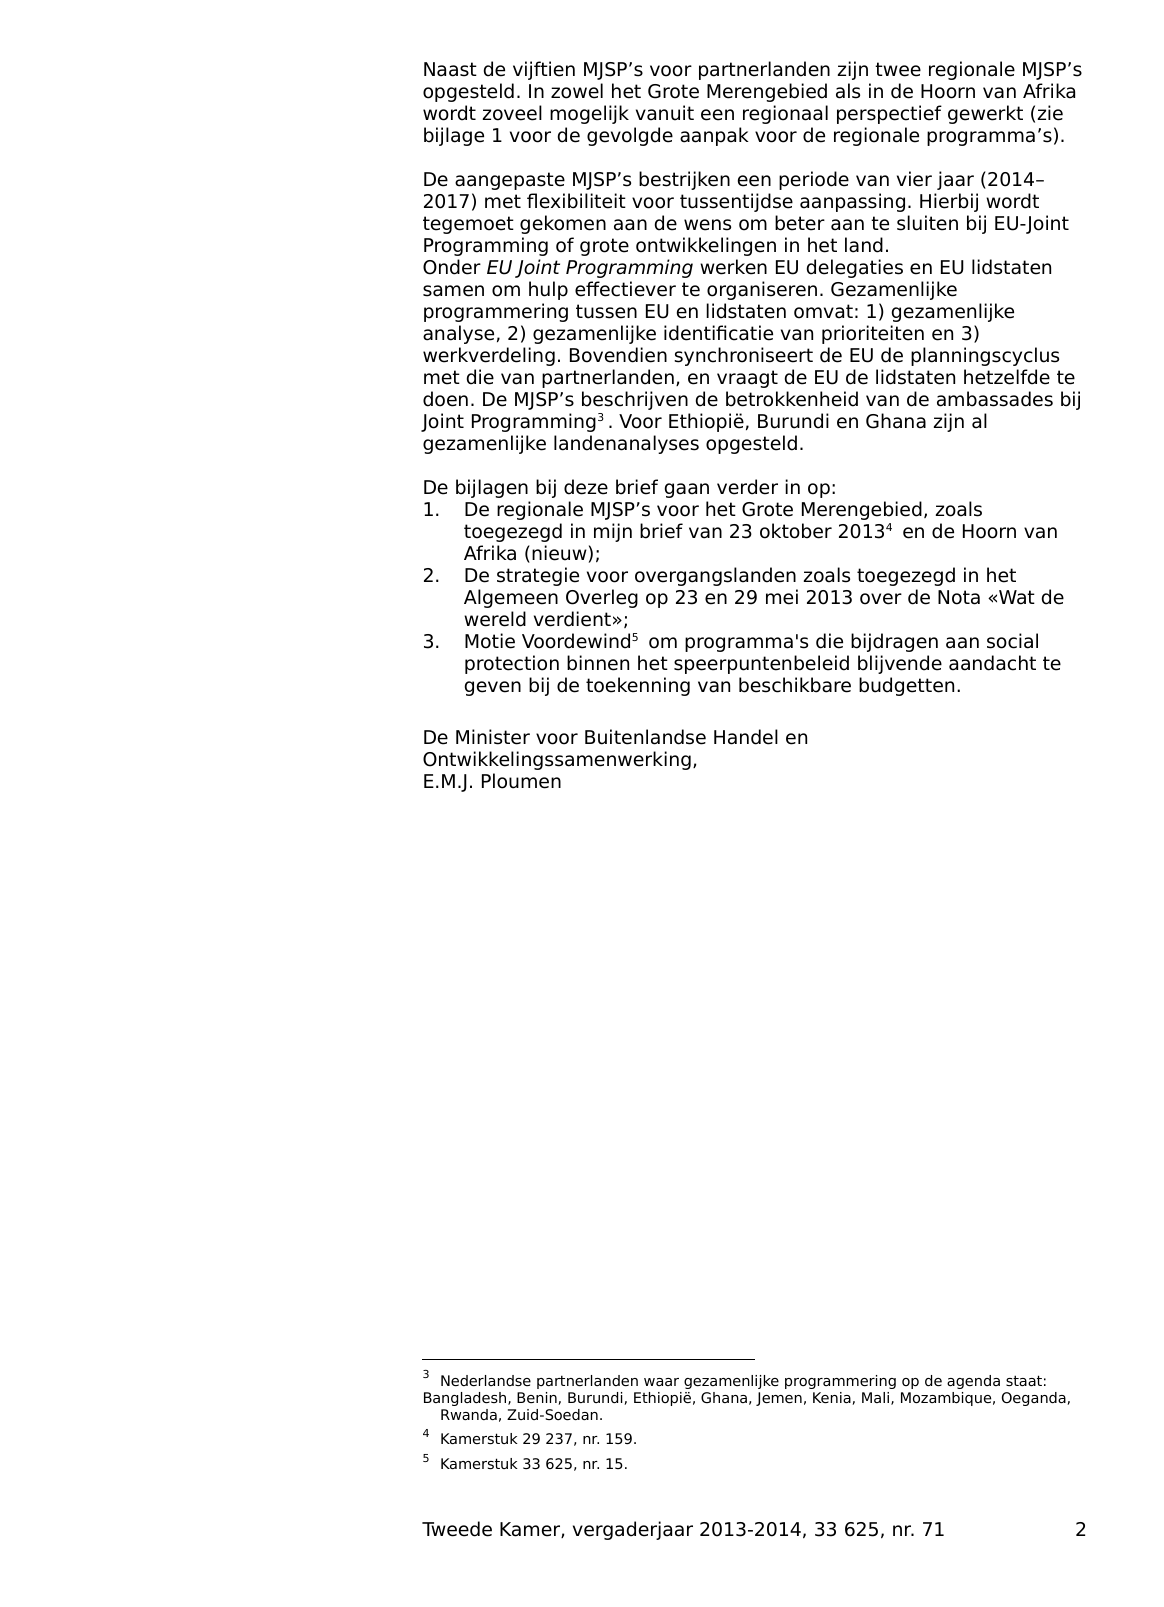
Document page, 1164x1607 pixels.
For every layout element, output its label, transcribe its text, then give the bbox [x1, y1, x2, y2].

text Kamerstuk 33 625, nr. 15. [422, 1452, 1087, 1474]
text Bangladesh, Benin, Burundi, Ethiopië, Ghana, Jemen, Kenia, Mali, Mozambique, Oeganda, Rwanda, Zuid-Soedan. [422, 1391, 1087, 1424]
text Nederlandse partnerlanden waar gezamenlijke programmering op de agenda staat: [422, 1368, 1087, 1391]
text De Minister voor Buitenlandse Handel en Ontwikkelingssamenwerking, E.M.J. Ploumen [422, 727, 1087, 793]
text De aangepaste MJSP’s bestrijken een periode van vier jaar (2014–2017) met flexibiliteit voor tussentijdse aanpassing. Hierbij wordt tegemoet gekomen aan de wens om beter aan te sluiten bij EU-Joint Programming of grote ontwikkelingen in het land. [422, 169, 1087, 257]
text De bijlagen bij deze brief gaan verder in op: [422, 477, 1087, 499]
text Onder EU Joint Programming werken EU delegaties en EU lidstaten samen om hulp effectiever te organiseren. Gezamenlijke programmering tussen EU en lidstaten omvat: 1) gezamenlijke analyse, 2) gezamenlijke identificatie van prioriteiten en 3) werkverdeling. Bovendien synchroniseert de EU de planningscyclus met die van partnerlanden, en vraagt de EU de lidstaten hetzelfde te doen. De MJSP’s beschrijven de betrokkenheid van de ambassades bij Joint Programming. Voor Ethiopië, Burundi en Ghana zijn al gezamenlijke landenanalyses opgesteld. [422, 257, 1087, 455]
text 1. De regionale MJSP’s voor het Grote Merengebied, zoals toegezegd in mijn brief van 23 oktober 2013 en de Hoorn van Afrika (nieuw); [422, 499, 1087, 565]
text Kamerstuk 29 237, nr. 159. [422, 1427, 1087, 1449]
text Naast de vijftien MJSP’s voor partnerlanden zijn twee regionale MJSP’s opgesteld. In zowel het Grote Merengebied als in de Hoorn van Afrika wordt zoveel mogelijk vanuit een regionaal perspectief gewerkt (zie bijlage 1 voor de gevolgde aanpak voor de regionale programma’s). [422, 59, 1087, 147]
text 2. De strategie voor overgangslanden zoals toegezegd in het Algemeen Overleg op 23 en 29 mei 2013 over de Nota «Wat de wereld verdient»; [422, 565, 1087, 631]
text 3. Motie Voordewind om programma's die bijdragen aan social protection binnen het speerpuntenbeleid blijvende aandacht te geven bij de toekenning van beschikbare budgetten. [422, 631, 1087, 697]
